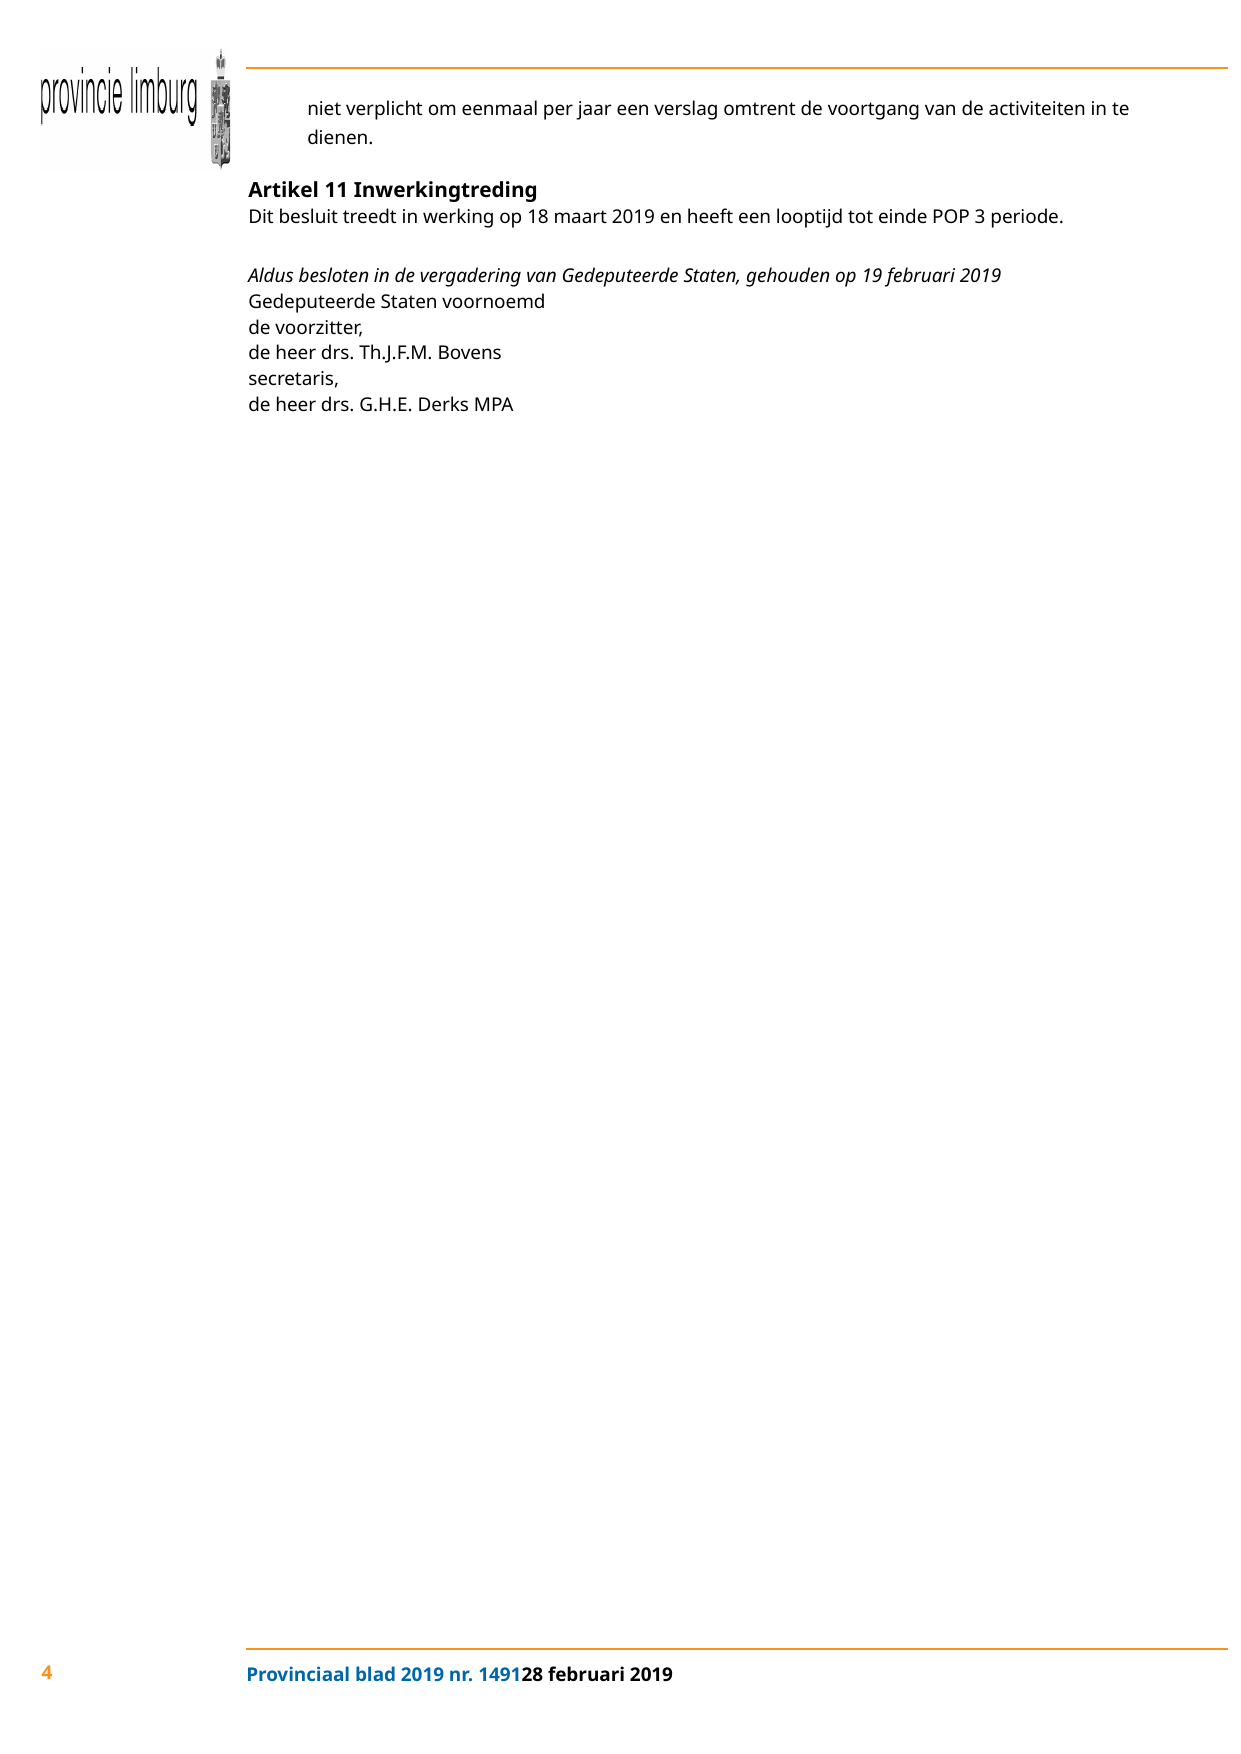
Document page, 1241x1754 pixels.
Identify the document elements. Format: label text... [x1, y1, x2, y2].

text Aldus besloten in de vergadering van Gedeputeerde Staten, gehouden op 19 februari 2019 [248, 262, 1152, 288]
picture [41, 47, 231, 172]
text Gedeputeerde Staten voornoemd [248, 288, 1152, 314]
list niet verplicht om eenmaal per jaar een verslag omtrent de voortgang van de activiteiten in te dienen. [248, 95, 1152, 150]
text secretaris, [248, 365, 1152, 391]
text Dit besluit treedt in werking op 18 maart 2019 en heeft een looptijd tot einde POP 3 periode. [248, 203, 1152, 229]
text Artikel 11 Inwerkingtreding [248, 175, 1152, 203]
text de heer drs. G.H.E. Derks MPA [248, 391, 1152, 417]
text de voorzitter, [248, 314, 1152, 339]
text de heer drs. Th.J.F.M. Bovens [248, 339, 1152, 365]
